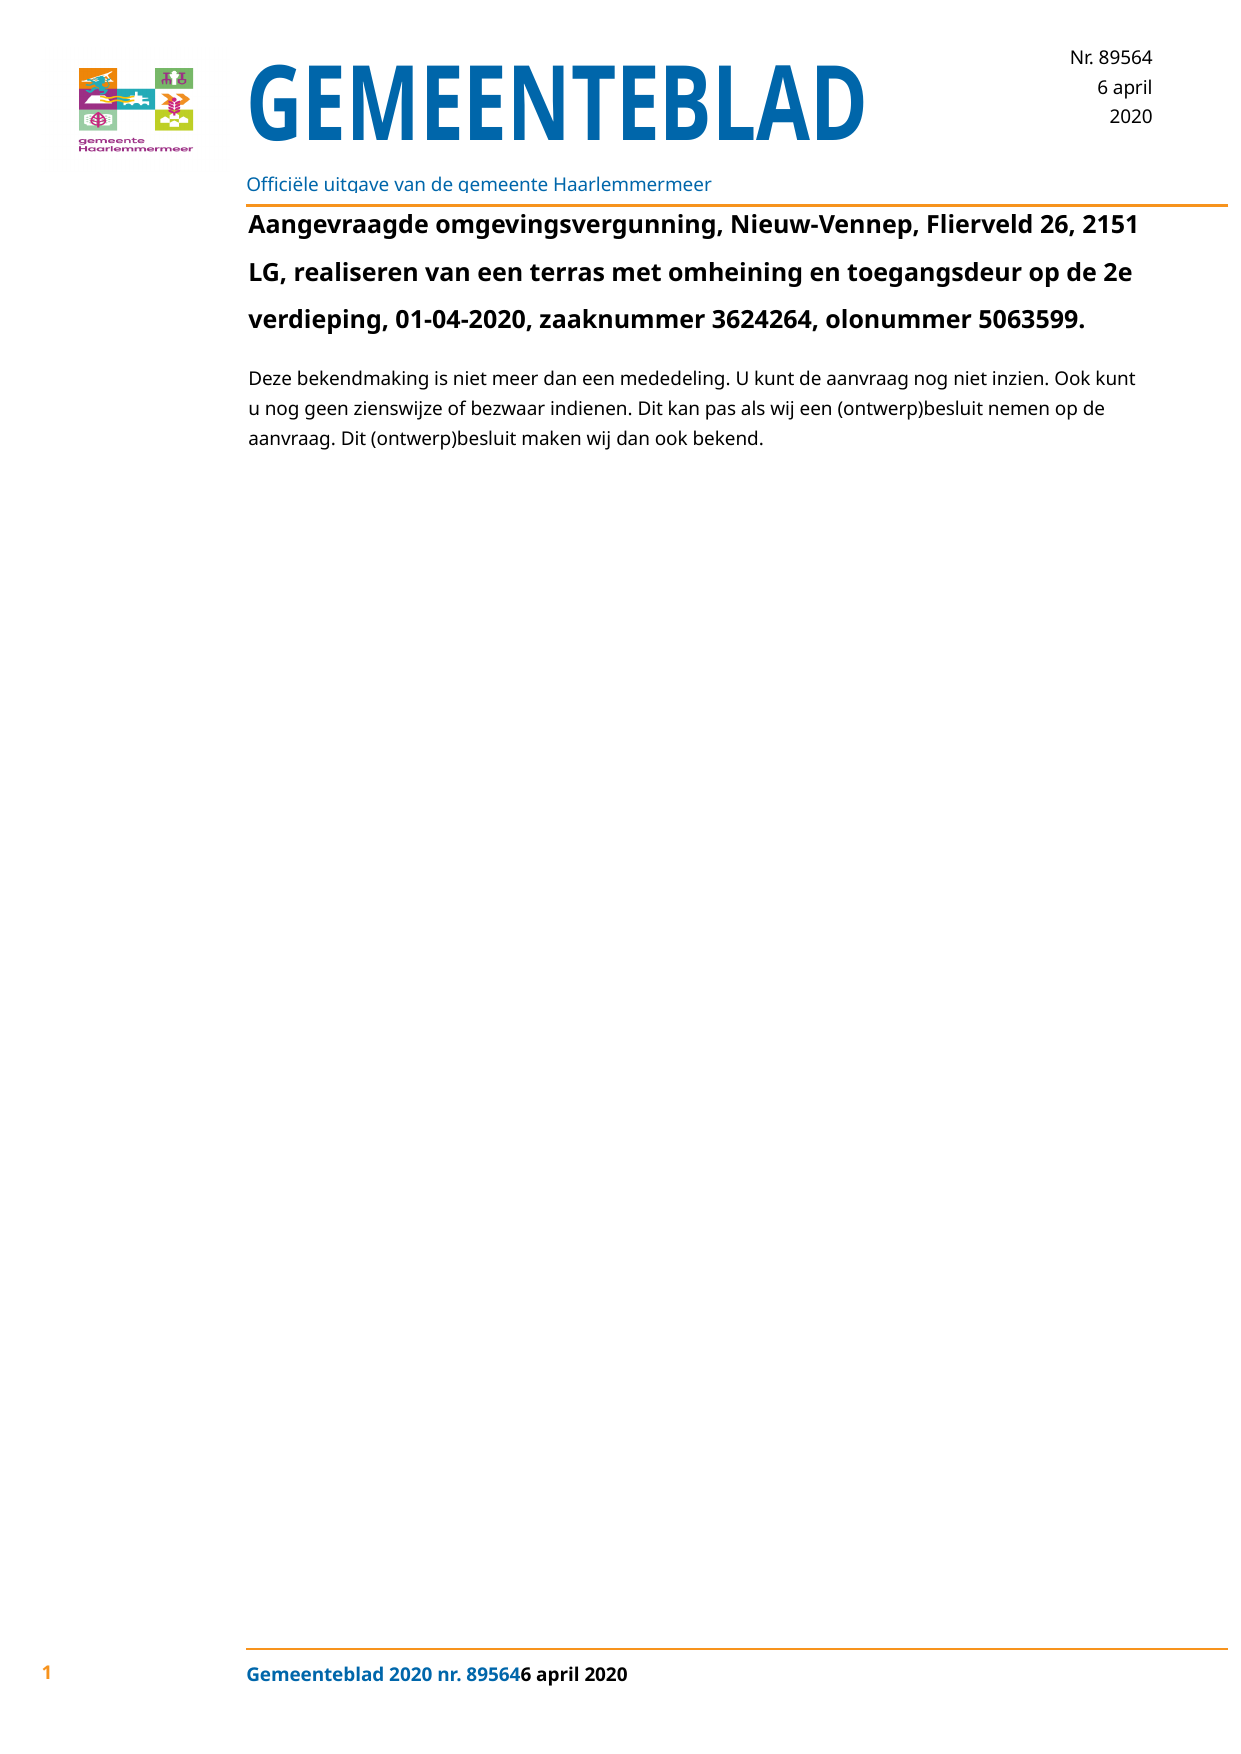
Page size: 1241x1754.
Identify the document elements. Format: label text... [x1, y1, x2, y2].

text Deze bekendmaking is niet meer dan een mededeling. U kunt de aanvraag nog niet inzien. Ook kunt u nog geen zienswijze of bezwaar indienen. Dit kan pas als wij een (ontwerp)besluit nemen op de aanvraag. Dit (ontwerp)besluit maken wij dan ook bekend. [248, 366, 1152, 450]
text Aangevraagde omgevingsvergunning, Nieuw-Vennep, Flierveld 26, 2151 LG, realiseren van een terras met omheining en toegangsdeur op de 2e verdieping, 01-04-2020, zaaknummer 3624264, olonummer 5063599. [248, 207, 1152, 336]
picture [41, 47, 231, 172]
